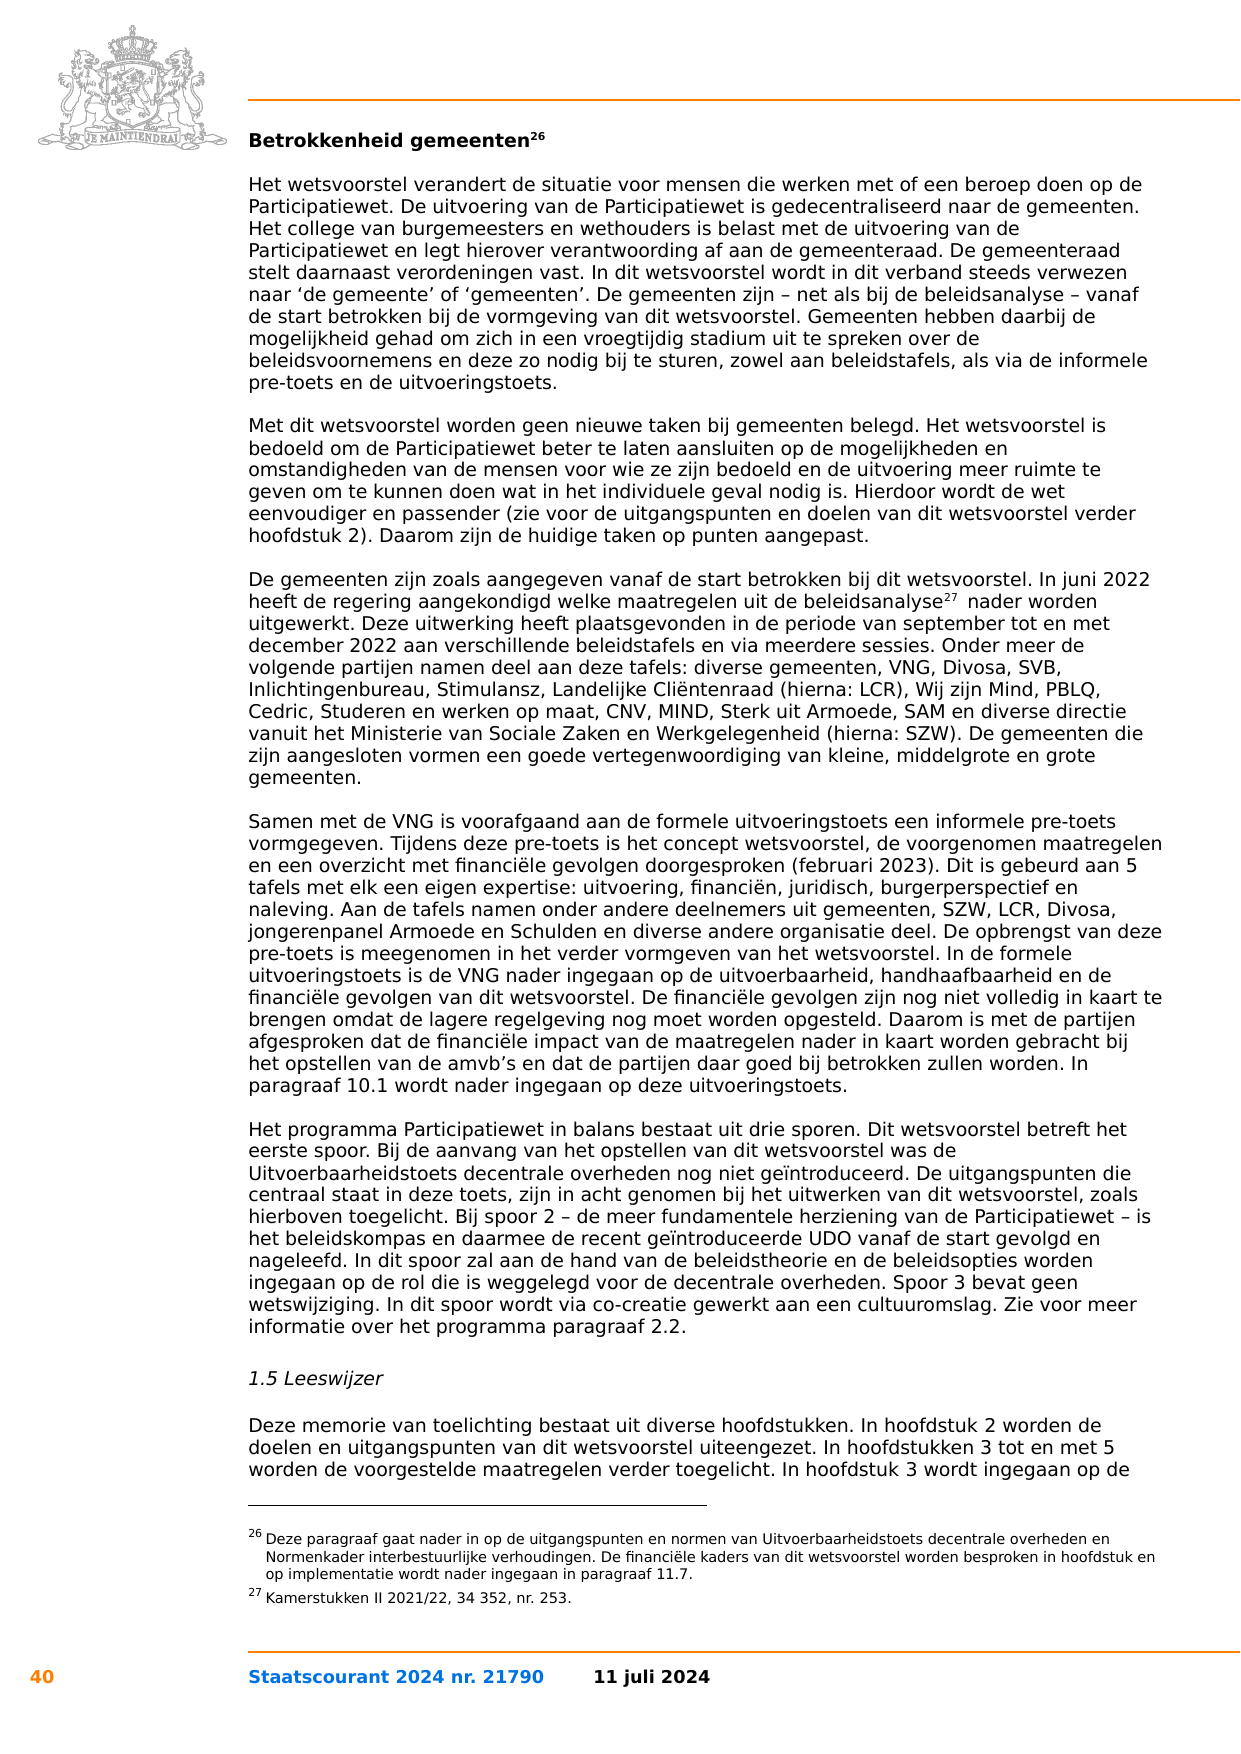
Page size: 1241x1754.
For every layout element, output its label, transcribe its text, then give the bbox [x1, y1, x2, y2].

picture [38, 25, 227, 150]
text Met dit wetsvoorstel worden geen nieuwe taken bij gemeenten belegd. Het wetsvoorstel is bedoeld om de Participatiewet beter te laten aansluiten op de mogelijkheden en omstandigheden van de mensen voor wie ze zijn bedoeld en de uitvoering meer ruimte te geven om te kunnen doen wat in het individuele geval nodig is. Hierdoor wordt de wet eenvoudiger en passender (zie voor de uitgangspunten en doelen van dit wetsvoorstel verder hoofdstuk 2). Daarom zijn de huidige taken op punten aangepast. [248, 415, 1163, 547]
text Samen met de VNG is voorafgaand aan de formele uitvoeringstoets een informele pre-toets vormgegeven. Tijdens deze pre-toets is het concept wetsvoorstel, de voorgenomen maatregelen en een overzicht met financiële gevolgen doorgesproken (februari 2023). Dit is gebeurd aan 5 tafels met elk een eigen expertise: uitvoering, financiën, juridisch, burgerperspectief en naleving. Aan de tafels namen onder andere deelnemers uit gemeenten, SZW, LCR, Divosa, jongerenpanel Armoede en Schulden en diverse andere organisatie deel. De opbrengst van deze pre-toets is meegenomen in het verder vormgeven van het wetsvoorstel. In de formele uitvoeringstoets is de VNG nader ingegaan op de uitvoerbaarheid, handhaafbaarheid en de financiële gevolgen van dit wetsvoorstel. De financiële gevolgen zijn nog niet volledig in kaart te brengen omdat de lagere regelgeving nog moet worden opgesteld. Daarom is met de partijen afgesproken dat de financiële impact van de maatregelen nader in kaart worden gebracht bij het opstellen van de amvb’s en dat de partijen daar goed bij betrokken zullen worden. In paragraaf 10.1 wordt nader ingegaan op deze uitvoeringstoets. [248, 811, 1163, 1097]
text Het programma Participatiewet in balans bestaat uit drie sporen. Dit wetsvoorstel betreft het eerste spoor. Bij de aanvang van het opstellen van dit wetsvoorstel was de Uitvoerbaarheidstoets decentrale overheden nog niet geïntroduceerd. De uitgangspunten die centraal staat in deze toets, zijn in acht genomen bij het uitwerken van dit wetsvoorstel, zoals hierboven toegelicht. Bij spoor 2 – de meer fundamentele herziening van de Participatiewet – is het beleidskompas en daarmee de recent geïntroduceerde UDO vanaf de start gevolgd en nageleefd. In dit spoor zal aan de hand van de beleidstheorie en de beleidsopties worden ingegaan op de rol die is weggelegd voor de decentrale overheden. Spoor 3 bevat geen wetswijziging. In dit spoor wordt via co-creatie gewerkt aan een cultuuromslag. Zie voor meer informatie over het programma paragraaf 2.2. [248, 1118, 1163, 1338]
text Deze paragraaf gaat nader in op de uitgangspunten en normen van Uitvoerbaarheidstoets decentrale overheden en Normenkader interbestuurlijke verhoudingen. De financiële kaders van dit wetsvoorstel worden besproken in hoofdstuk en op implementatie wordt nader ingegaan in paragraaf 11.7. [248, 1527, 1163, 1583]
subtitle Betrokkenheid gemeenten [248, 130, 1163, 152]
subtitle 1.5 Leeswijzer [248, 1368, 1163, 1390]
text Kamerstukken II 2021/22, 34 352, nr. 253. [248, 1586, 1163, 1608]
text Het wetsvoorstel verandert de situatie voor mensen die werken met of een beroep doen op de Participatiewet. De uitvoering van de Participatiewet is gedecentraliseerd naar de gemeenten. Het college van burgemeesters en wethouders is belast met de uitvoering van de Participatiewet en legt hierover verantwoording af aan de gemeenteraad. De gemeenteraad stelt daarnaast verordeningen vast. In dit wetsvoorstel wordt in dit verband steeds verwezen naar ‘de gemeente’ of ‘gemeenten’. De gemeenten zijn – net als bij de beleidsanalyse – vanaf de start betrokken bij de vormgeving van dit wetsvoorstel. Gemeenten hebben daarbij de mogelijkheid gehad om zich in een vroegtijdig stadium uit te spreken over de beleidsvoornemens en deze zo nodig bij te sturen, zowel aan beleidstafels, als via de informele pre-toets en de uitvoeringstoets. [248, 174, 1163, 393]
text Deze memorie van toelichting bestaat uit diverse hoofdstukken. In hoofdstuk 2 worden de doelen en uitgangspunten van dit wetsvoorstel uiteengezet. In hoofdstukken 3 tot en met 5 worden de voorgestelde maatregelen verder toegelicht. In hoofdstuk 3 wordt ingegaan op de [248, 1415, 1163, 1481]
text De gemeenten zijn zoals aangegeven vanaf de start betrokken bij dit wetsvoorstel. In juni 2022 heeft de regering aangekondigd welke maatregelen uit de beleidsanalyse nader worden uitgewerkt. Deze uitwerking heeft plaatsgevonden in de periode van september tot en met december 2022 aan verschillende beleidstafels en via meerdere sessies. Onder meer de volgende partijen namen deel aan deze tafels: diverse gemeenten, VNG, Divosa, SVB, Inlichtingenbureau, Stimulansz, Landelijke Cliëntenraad (hierna: LCR), Wij zijn Mind, PBLQ, Cedric, Studeren en werken op maat, CNV, MIND, Sterk uit Armoede, SAM en diverse directie vanuit het Ministerie van Sociale Zaken en Werkgelegenheid (hierna: SZW). De gemeenten die zijn aangesloten vormen een goede vertegenwoordiging van kleine, middelgrote en grote gemeenten. [248, 569, 1163, 789]
